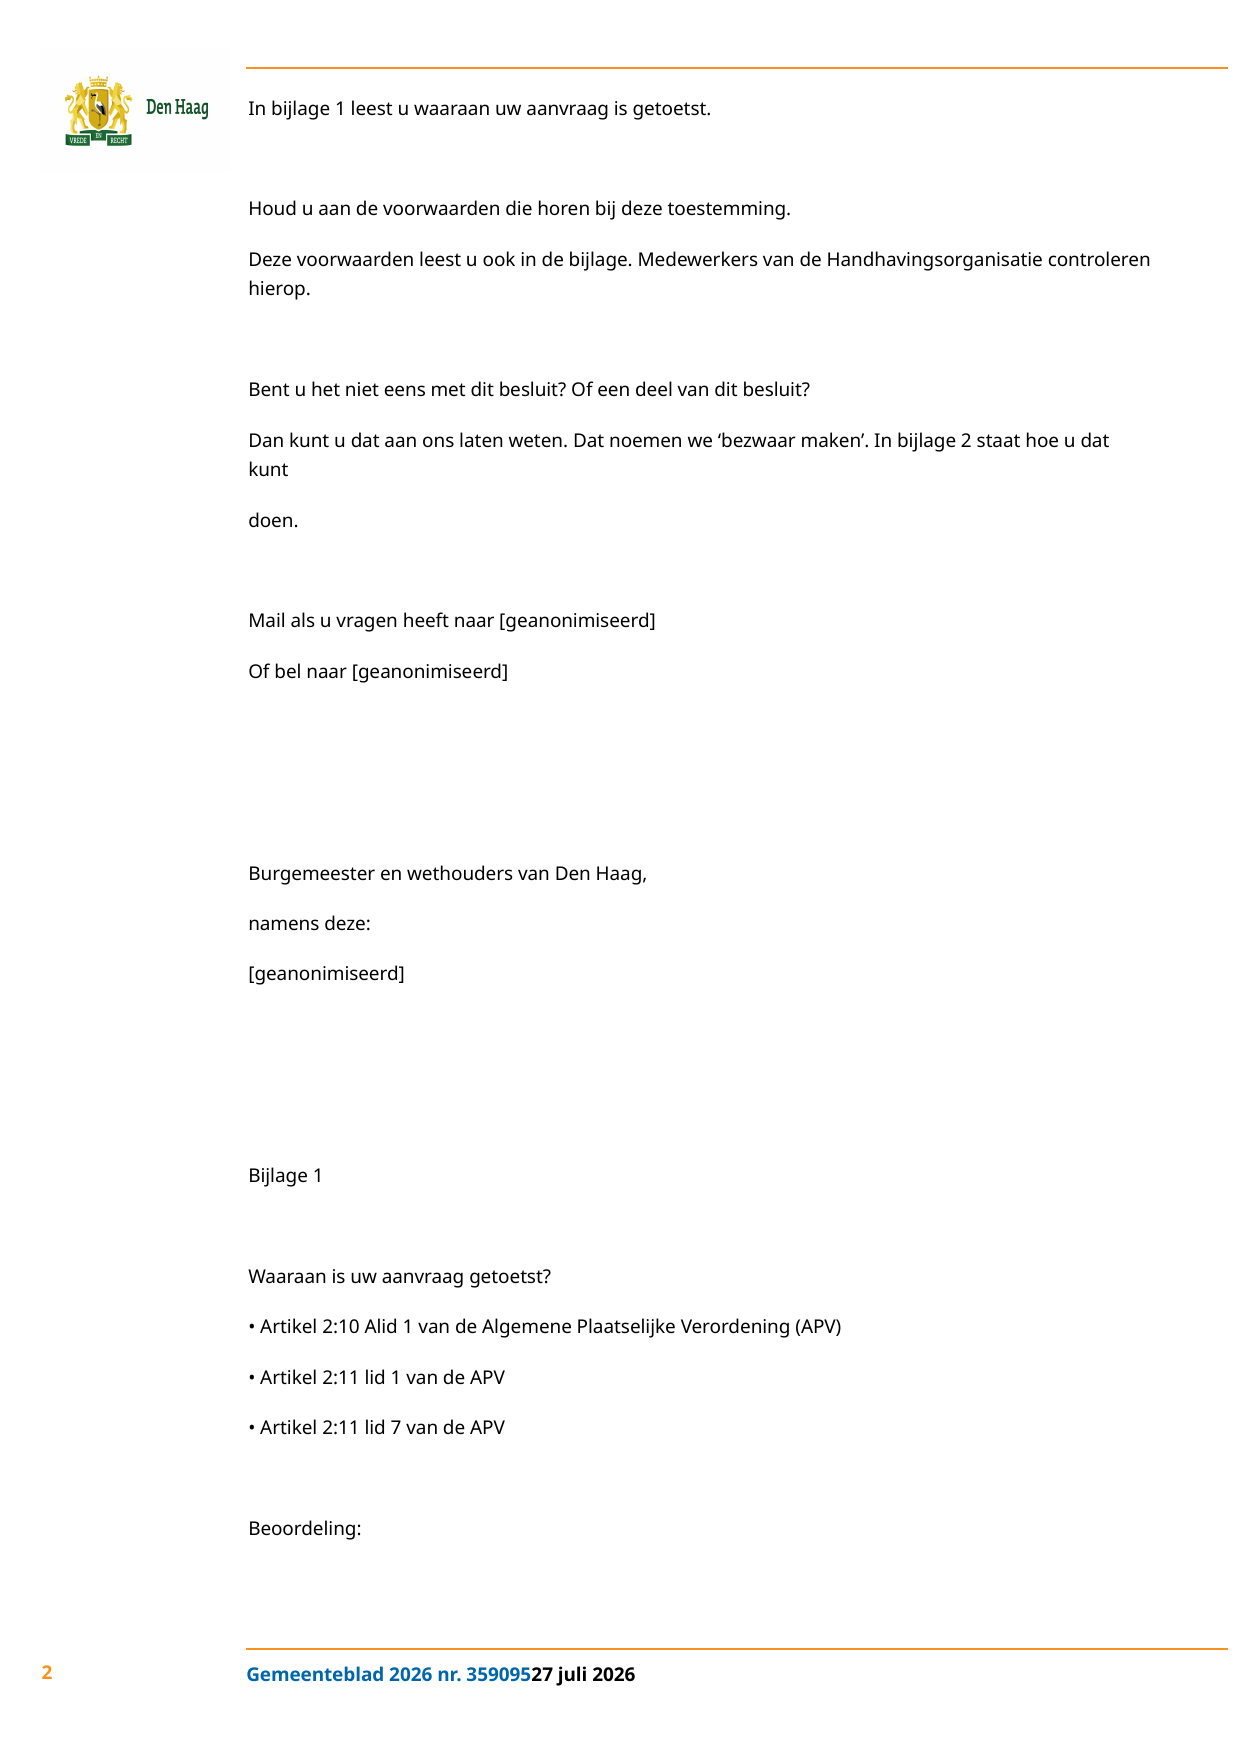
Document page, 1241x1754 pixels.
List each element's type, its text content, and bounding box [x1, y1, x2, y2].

text Deze voorwaarden leest u ook in de bijlage. Medewerkers van de Handhavingsorganisatie controleren hierop. [248, 246, 1152, 301]
picture [41, 47, 231, 172]
text In bijlage 1 leest u waaraan uw aanvraag is getoetst. [248, 95, 1152, 121]
text • Artikel 2:11 lid 7 van de APV [248, 1414, 1152, 1440]
text Bent u het niet eens met dit besluit? Of een deel van dit besluit? [248, 376, 1152, 402]
text Waaraan is uw aanvraag getoetst? [248, 1263, 1152, 1289]
text Dan kunt u dat aan ons laten weten. Dat noemen we ‘bezwaar maken’. In bijlage 2 staat hoe u dat kunt [248, 427, 1152, 482]
text • Artikel 2:10 Alid 1 van de Algemene Plaatselijke Verordening (APV) [248, 1313, 1152, 1339]
text Houd u aan de voorwaarden die horen bij deze toestemming. [248, 196, 1152, 221]
text • Artikel 2:11 lid 1 van de APV [248, 1364, 1152, 1390]
text [geanonimiseerd] [248, 961, 1152, 986]
text namens deze: [248, 910, 1152, 936]
text Of bel naar [geanonimiseerd] [248, 658, 1152, 684]
text Bijlage 1 [248, 1162, 1152, 1188]
text doen. [248, 507, 1152, 533]
text Burgemeester en wethouders van Den Haag, [248, 860, 1152, 886]
text Mail als u vragen heeft naar [geanonimiseerd] [248, 608, 1152, 633]
text Beoordeling: [248, 1515, 1152, 1541]
